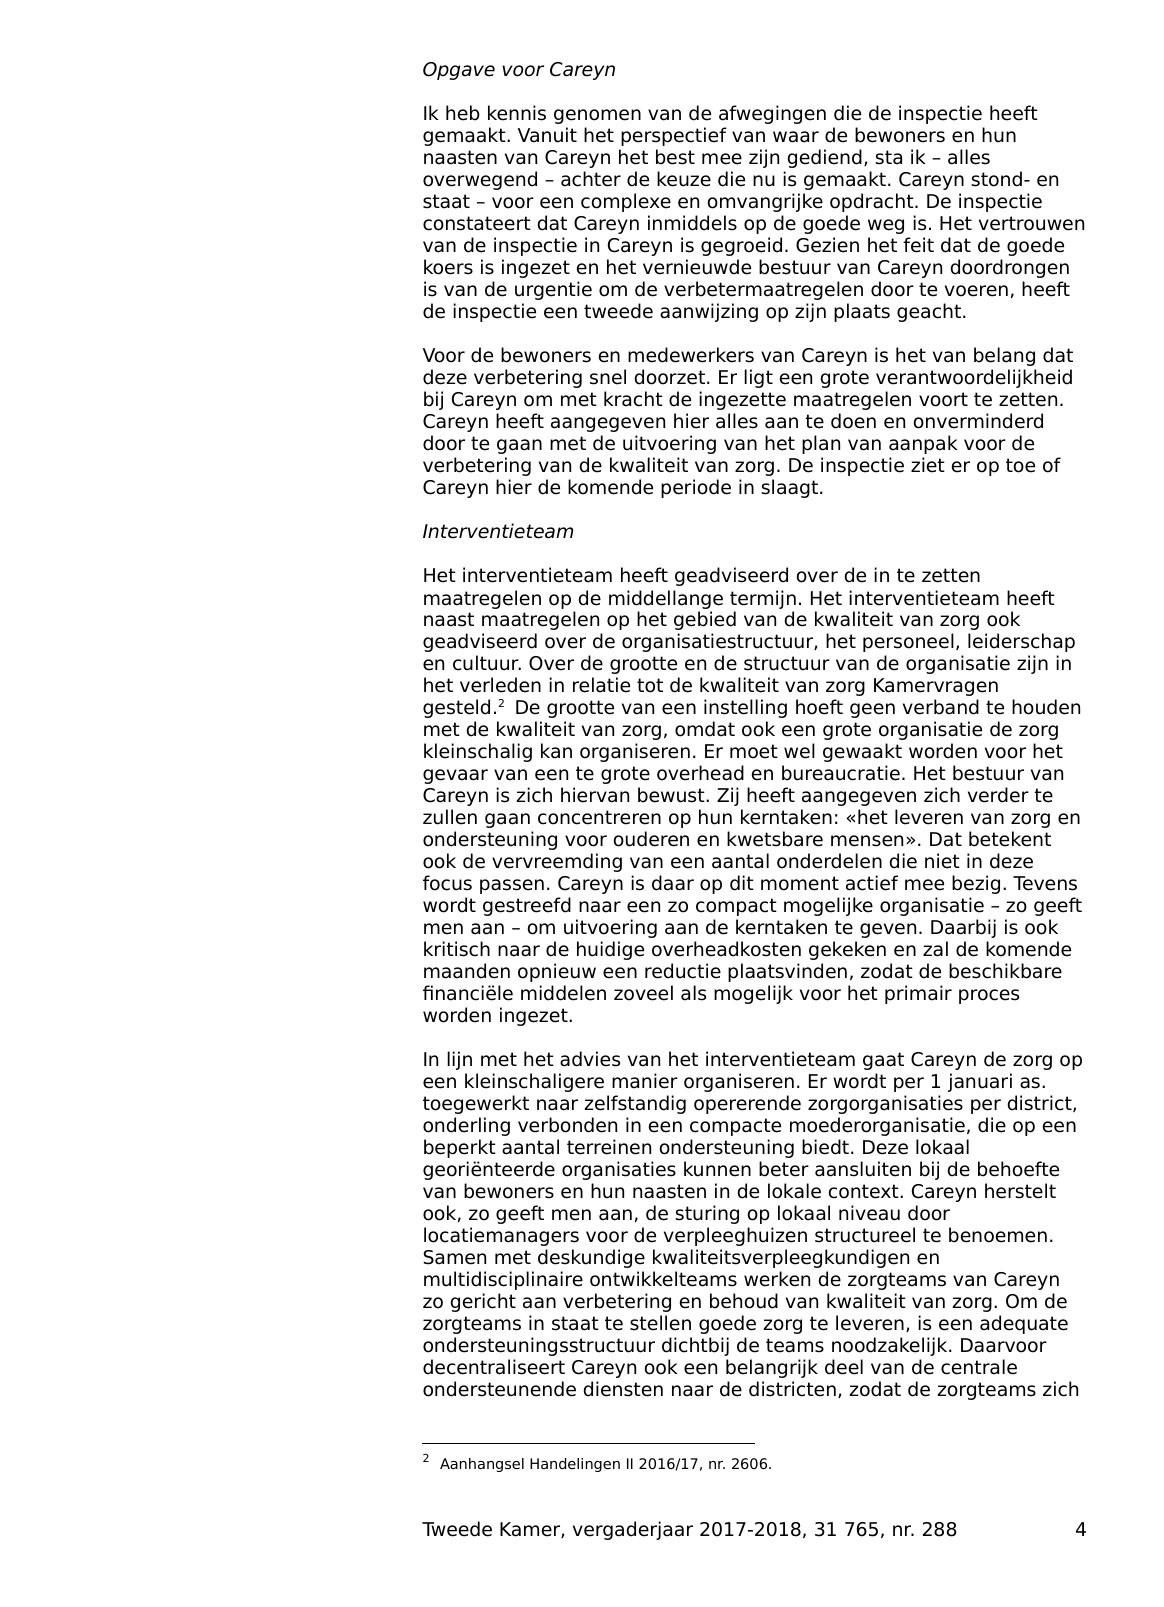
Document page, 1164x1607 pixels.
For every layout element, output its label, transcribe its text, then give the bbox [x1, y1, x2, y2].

subtitle Interventieteam [422, 521, 1087, 543]
subtitle Opgave voor Careyn [422, 59, 1087, 81]
text Het interventieteam heeft geadviseerd over de in te zetten maatregelen op de middellange termijn. Het interventieteam heeft naast maatregelen op het gebied van de kwaliteit van zorg ook geadviseerd over de organisatiestructuur, het personeel, leiderschap en cultuur. Over de grootte en de structuur van de organisatie zijn in het verleden in relatie tot de kwaliteit van zorg Kamervragen gesteld. De grootte van een instelling hoeft geen verband te houden met de kwaliteit van zorg, omdat ook een grote organisatie de zorg kleinschalig kan organiseren. Er moet wel gewaakt worden voor het gevaar van een te grote overhead en bureaucratie. Het bestuur van Careyn is zich hiervan bewust. Zij heeft aangegeven zich verder te zullen gaan concentreren op hun kerntaken: «het leveren van zorg en ondersteuning voor ouderen en kwetsbare mensen». Dat betekent ook de vervreemding van een aantal onderdelen die niet in deze focus passen. Careyn is daar op dit moment actief mee bezig. Tevens wordt gestreefd naar een zo compact mogelijke organisatie – zo geeft men aan – om uitvoering aan de kerntaken te geven. Daarbij is ook kritisch naar de huidige overheadkosten gekeken en zal de komende maanden opnieuw een reductie plaatsvinden, zodat de beschikbare financiële middelen zoveel als mogelijk voor het primair proces worden ingezet. [422, 565, 1087, 1027]
text Voor de bewoners en medewerkers van Careyn is het van belang dat deze verbetering snel doorzet. Er ligt een grote verantwoordelijkheid bij Careyn om met kracht de ingezette maatregelen voort te zetten. Careyn heeft aangegeven hier alles aan te doen en onverminderd door te gaan met de uitvoering van het plan van aanpak voor de verbetering van de kwaliteit van zorg. De inspectie ziet er op toe of Careyn hier de komende periode in slaagt. [422, 345, 1087, 499]
text Ik heb kennis genomen van de afwegingen die de inspectie heeft gemaakt. Vanuit het perspectief van waar de bewoners en hun naasten van Careyn het best mee zijn gediend, sta ik – alles overwegend – achter de keuze die nu is gemaakt. Careyn stond- en staat – voor een complexe en omvangrijke opdracht. De inspectie constateert dat Careyn inmiddels op de goede weg is. Het vertrouwen van de inspectie in Careyn is gegroeid. Gezien het feit dat de goede koers is ingezet en het vernieuwde bestuur van Careyn doordrongen is van de urgentie om de verbetermaatregelen door te voeren, heeft de inspectie een tweede aanwijzing op zijn plaats geacht. [422, 103, 1087, 323]
text Aanhangsel Handelingen II 2016/17, nr. 2606. [422, 1452, 1087, 1474]
text In lijn met het advies van het interventieteam gaat Careyn de zorg op een kleinschaligere manier organiseren. Er wordt per 1 januari as. toegewerkt naar zelfstandig opererende zorgorganisaties per district, onderling verbonden in een compacte moederorganisatie, die op een beperkt aantal terreinen ondersteuning biedt. Deze lokaal georiënteerde organisaties kunnen beter aansluiten bij de behoefte van bewoners en hun naasten in de lokale context. Careyn herstelt ook, zo geeft men aan, de sturing op lokaal niveau door locatiemanagers voor de verpleeghuizen structureel te benoemen. Samen met deskundige kwaliteitsverpleegkundigen en multidisciplinaire ontwikkelteams werken de zorgteams van Careyn zo gericht aan verbetering en behoud van kwaliteit van zorg. Om de zorgteams in staat te stellen goede zorg te leveren, is een adequate ondersteuningsstructuur dichtbij de teams noodzakelijk. Daarvoor decentraliseert Careyn ook een belangrijk deel van de centrale ondersteunende diensten naar de districten, zodat de zorgteams zich [422, 1049, 1087, 1401]
